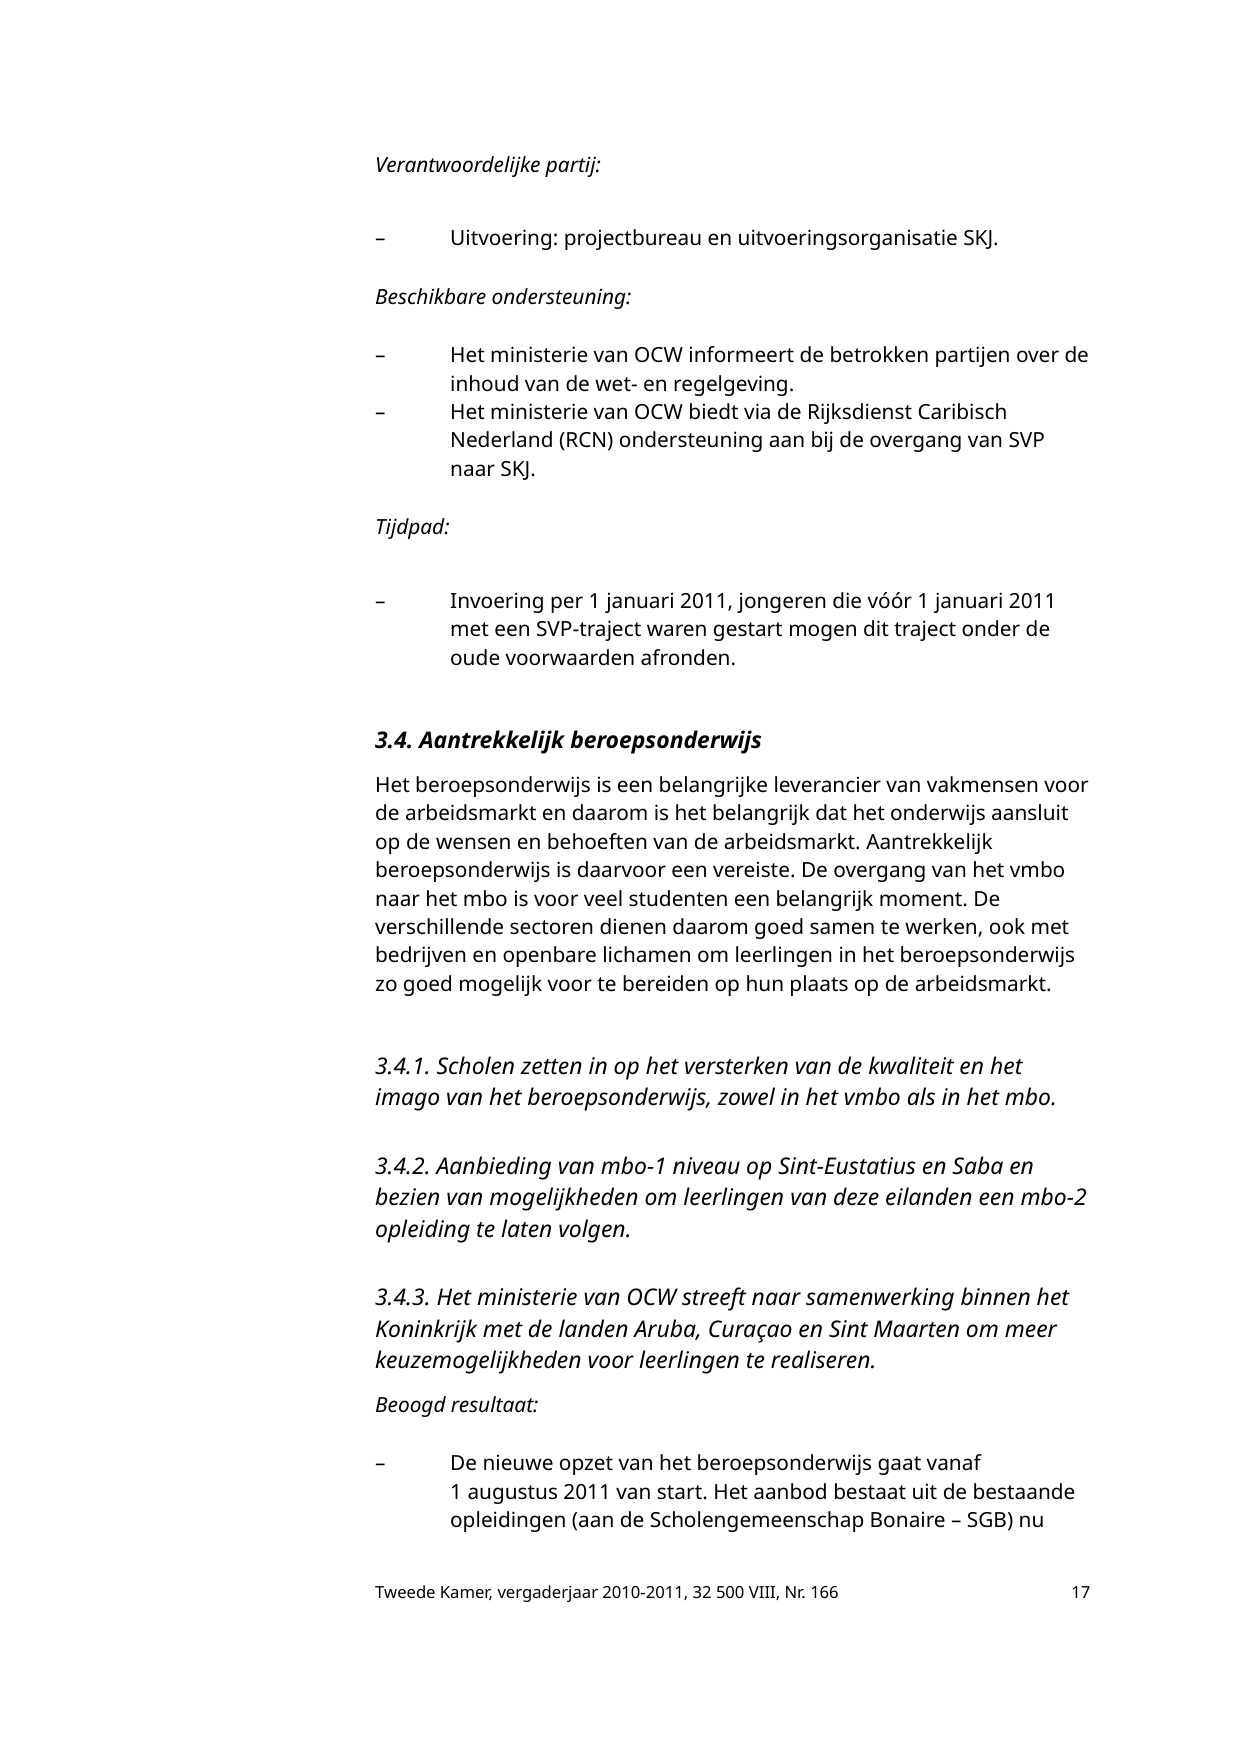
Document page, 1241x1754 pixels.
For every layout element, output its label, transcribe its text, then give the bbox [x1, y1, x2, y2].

text Beoogd resultaat: [375, 1390, 1090, 1418]
subtitle 3.4.2. Aanbieding van mbo-1 niveau op Sint-Eustatius en Saba en bezien van mogelijkheden om leerlingen van deze eilanden een mbo-2 opleiding te laten volgen. [375, 1150, 1090, 1244]
text Het beroepsonderwijs is een belangrijke leverancier van vakmensen voor de arbeidsmarkt en daarom is het belangrijk dat het onderwijs aansluit op de wensen en behoeften van de arbeidsmarkt. Aantrekkelijk beroepsonderwijs is daarvoor een vereiste. De overgang van het vmbo naar het mbo is voor veel studenten een belangrijk moment. De verschillende sectoren dienen daarom goed samen te werken, ook met bedrijven en openbare lichamen om leerlingen in het beroepsonderwijs zo goed mogelijk voor te bereiden op hun plaats op de arbeidsmarkt. [375, 770, 1090, 997]
text Beschikbare ondersteuning: [375, 282, 1090, 310]
subtitle 3.4. Aantrekkelijk beroepsonderwijs [375, 724, 1090, 755]
text Verantwoordelijke partij: [375, 150, 1090, 178]
list De nieuwe opzet van het beroepsonderwijs gaat vanaf 1 augustus 2011 van start. Het aanbod bestaat uit de bestaande opleidingen (aan de Scholengemeenschap Bonaire – SGB) nu [375, 1448, 1090, 1534]
subtitle 3.4.3. Het ministerie van OCW streeft naar samenwerking binnen het Koninkrijk met de landen Aruba, Curaçao en Sint Maarten om meer keuzemogelijkheden voor leerlingen te realiseren. [375, 1281, 1090, 1375]
text Tijdpad: [375, 512, 1090, 541]
list Uitvoering: projectbureau en uitvoeringsorganisatie SKJ. [375, 223, 1090, 252]
list Het ministerie van OCW biedt via de Rijksdienst Caribisch Nederland (RCN) ondersteuning aan bij de overgang van SVP naar SKJ. [375, 397, 1090, 482]
subtitle 3.4.1. Scholen zetten in op het versterken van de kwaliteit en het imago van het beroepsonderwijs, zowel in het vmbo als in het mbo. [375, 1050, 1090, 1112]
list Invoering per 1 januari 2011, jongeren die vóór 1 januari 2011 met een SVP-traject waren gestart mogen dit traject onder de oude voorwaarden afronden. [375, 586, 1090, 671]
list Het ministerie van OCW informeert de betrokken partijen over de inhoud van de wet- en regelgeving. [375, 340, 1090, 397]
